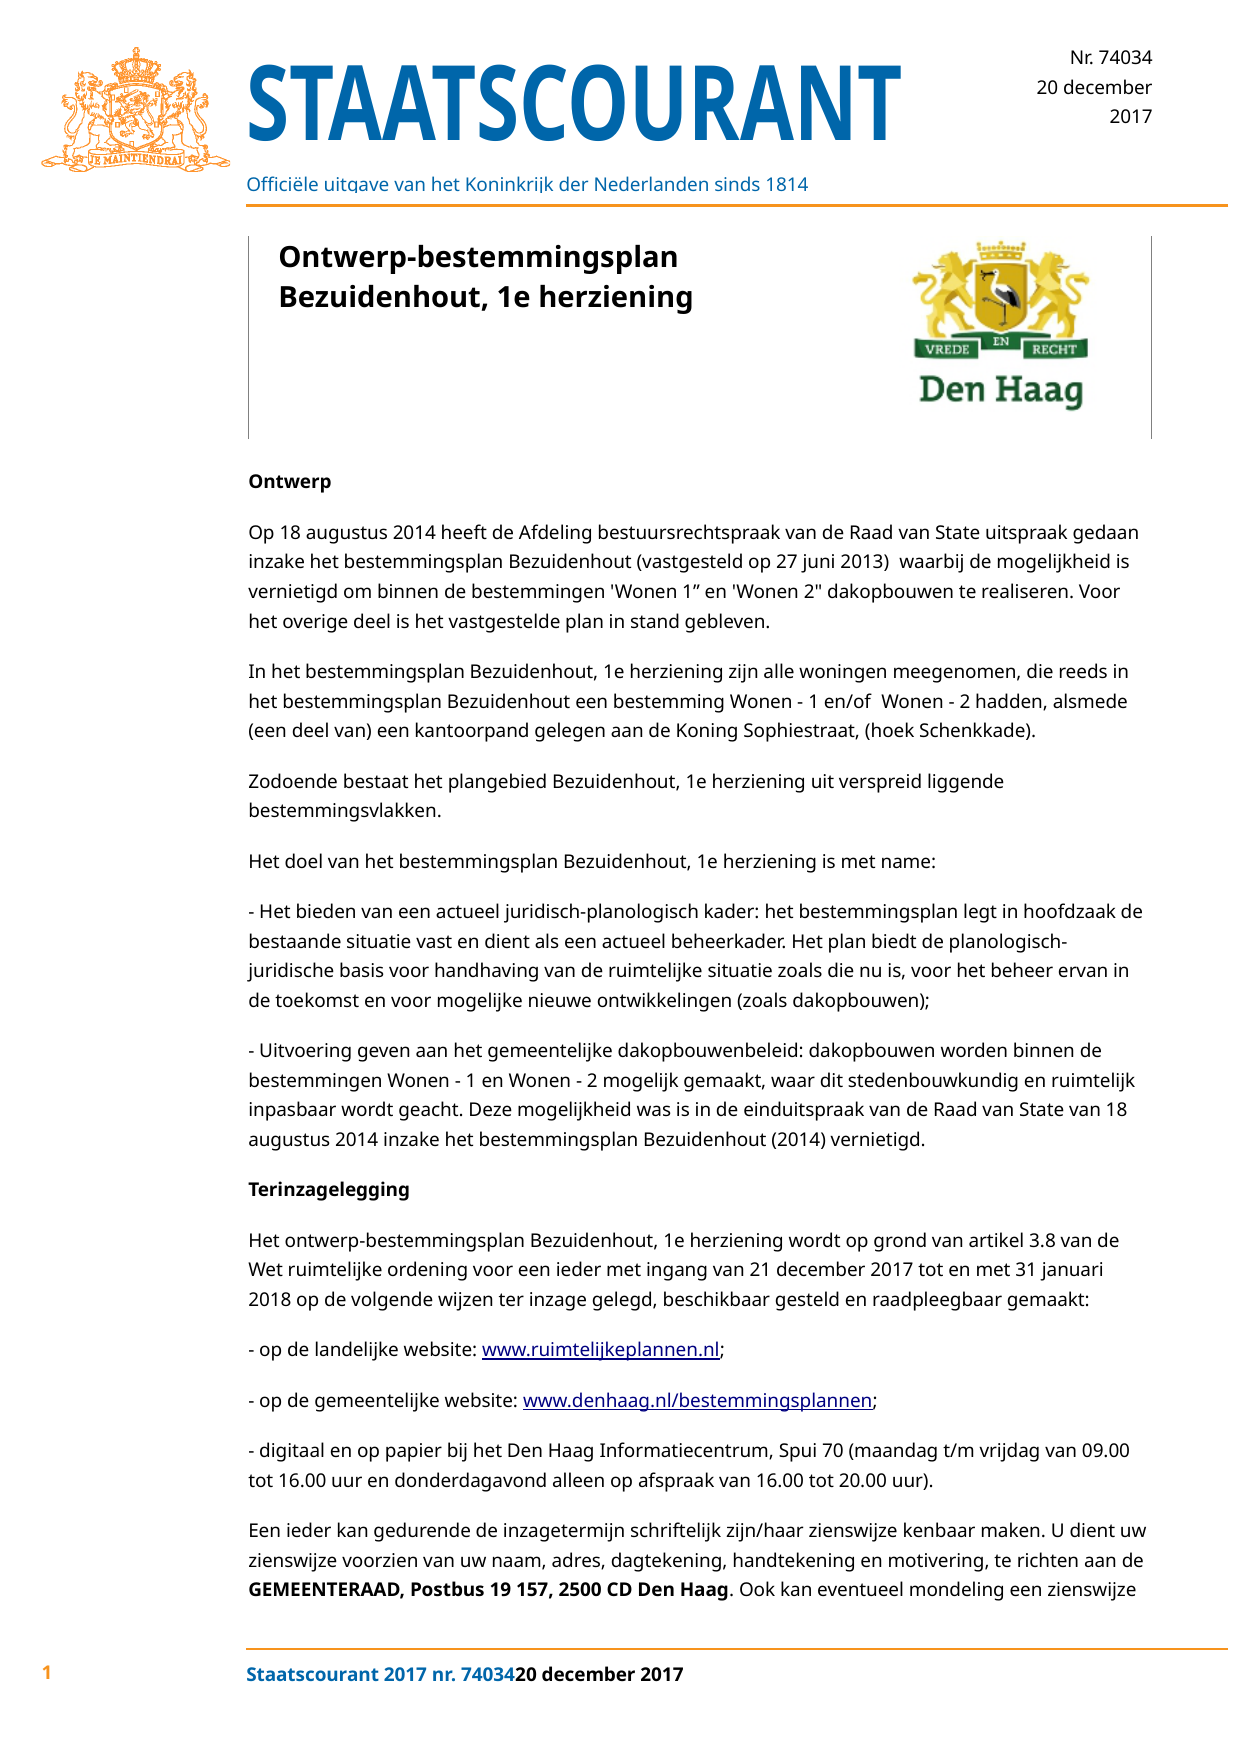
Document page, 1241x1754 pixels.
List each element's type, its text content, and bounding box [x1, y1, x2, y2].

text Terinzagelegging [248, 1177, 1152, 1202]
text Op 18 augustus 2014 heeft de Afdeling bestuursrechtspraak van de Raad van State uitspraak gedaan inzake het bestemmingsplan Bezuidenhout (vastgesteld op 27 juni 2013) waarbij de mogelijkheid is vernietigd om binnen de bestemmingen 'Wonen 1” en 'Wonen 2" dakopbouwen te realiseren. Voor het overige deel is het vastgestelde plan in stand gebleven. [248, 519, 1152, 633]
text - Het bieden van een actueel juridisch-planologisch kader: het bestemmingsplan legt in hoofdzaak de bestaande situatie vast en dient als een actueel beheerkader. Het plan biedt de planologisch-juridische basis voor handhaving van de ruimtelijke situatie zoals die nu is, voor het beheer ervan in de toekomst en voor mogelijke nieuwe ontwikkelingen (zoals dakopbouwen); [248, 898, 1152, 1013]
picture [899, 236, 1103, 414]
text In het bestemmingsplan Bezuidenhout, 1e herziening zijn alle woningen meegenomen, die reeds in het bestemmingsplan Bezuidenhout een bestemming Wonen - 1 en/of Wonen - 2 hadden, alsmede (een deel van) een kantoorpand gelegen aan de Koning Sophiestraat, (hoek Schenkkade). [248, 658, 1152, 743]
text - op de gemeentelijke website: www.denhaag.nl/bestemmingsplannen; [248, 1387, 1152, 1413]
text - Uitvoering geven aan het gemeentelijke dakopbouwenbeleid: dakopbouwen worden binnen de bestemmingen Wonen - 1 en Wonen - 2 mogelijk gemaakt, waar dit stedenbouwkundig en ruimtelijk inpasbaar wordt geacht. Deze mogelijkheid was is in de einduitspraak van de Raad van State van 18 augustus 2014 inzake het bestemmingsplan Bezuidenhout (2014) vernietigd. [248, 1037, 1152, 1152]
table_header Ontwerp-bestemmingsplan Bezuidenhout, 1e herziening [249, 236, 850, 439]
text Zodoende bestaat het plangebied Bezuidenhout, 1e herziening uit verspreid liggende bestemmingsvlakken. [248, 768, 1152, 823]
picture [41, 47, 231, 172]
text Ontwerp [248, 469, 1152, 494]
text - digitaal en op papier bij het Den Haag Informatiecentrum, Spui 70 (maandag t/m vrijdag van 09.00 tot 16.00 uur en donderdagavond alleen op afspraak van 16.00 tot 20.00 uur). [248, 1437, 1152, 1493]
text Een ieder kan gedurende de inzagetermijn schriftelijk zijn/haar zienswijze kenbaar maken. U dient uw zienswijze voorzien van uw naam, adres, dagtekening, handtekening en motivering, te richten aan de GEMEENTERAAD, Postbus 19 157, 2500 CD Den Haag. Ook kan eventueel mondeling een zienswijze [248, 1517, 1152, 1602]
text - op de landelijke website: www.ruimtelijkeplannen.nl; [248, 1337, 1152, 1362]
text Het ontwerp-bestemmingsplan Bezuidenhout, 1e herziening wordt op grond van artikel 3.8 van de Wet ruimtelijke ordening voor een ieder met ingang van 21 december 2017 tot en met 31 januari 2018 op de volgende wijzen ter inzage gelegd, beschikbaar gesteld en raadpleegbaar gemaakt: [248, 1227, 1152, 1312]
table_header [1103, 236, 1151, 413]
table_header [850, 236, 899, 413]
table_header [850, 414, 1151, 439]
text Het doel van het bestemmingsplan Bezuidenhout, 1e herziening is met name: [248, 848, 1152, 873]
